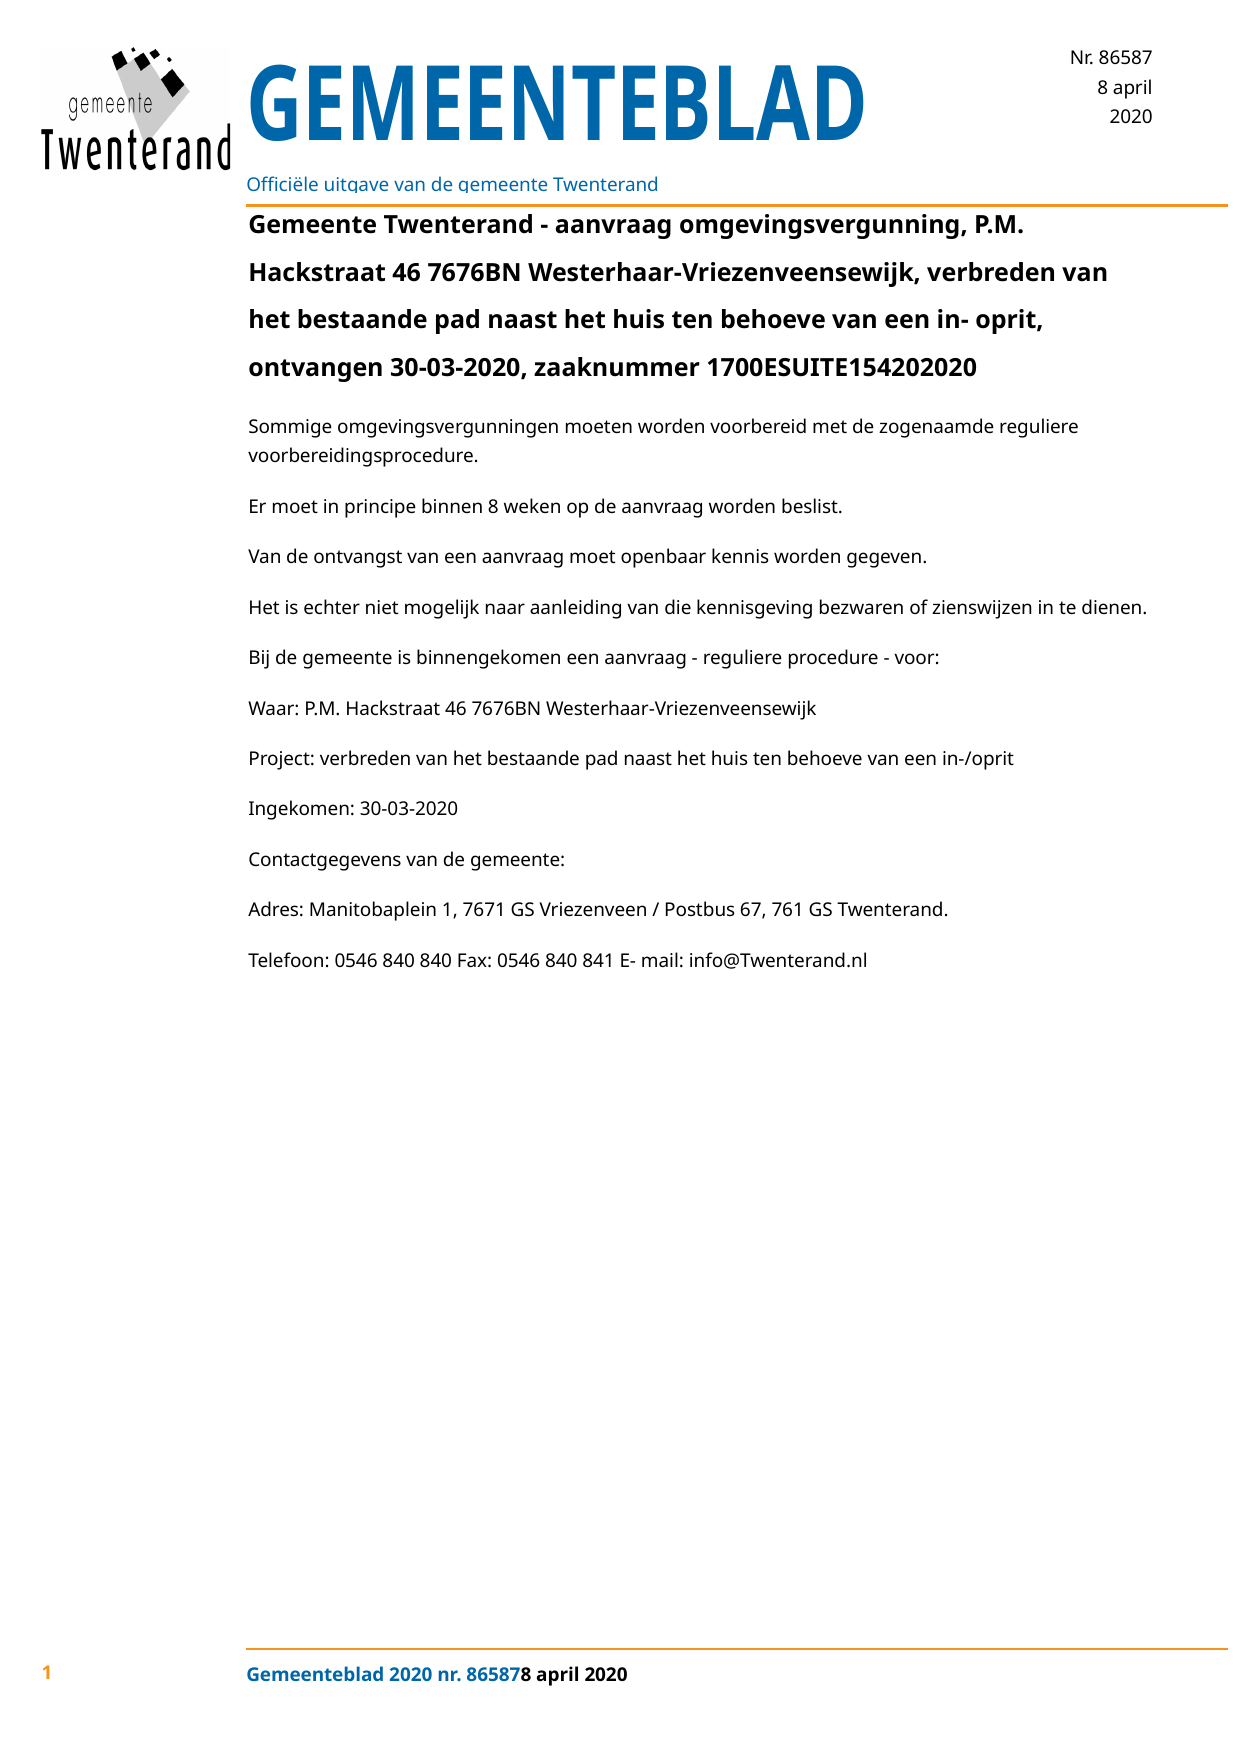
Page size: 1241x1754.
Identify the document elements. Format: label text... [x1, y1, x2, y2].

picture [41, 47, 231, 172]
text Ingekomen: 30-03-2020 [248, 796, 1152, 821]
text Er moet in principe binnen 8 weken op de aanvraag worden beslist. [248, 493, 1152, 519]
text Bij de gemeente is binnengekomen een aanvraag - reguliere procedure - voor: [248, 644, 1152, 670]
text Adres: Manitobaplein 1, 7671 GS Vriezenveen / Postbus 67, 761 GS Twenterand. [248, 896, 1152, 922]
text Gemeente Twenterand - aanvraag omgevingsvergunning, P.M. Hackstraat 46 7676BN Westerhaar-Vriezenveensewijk, verbreden van het bestaande pad naast het huis ten behoeve van een in- oprit, ontvangen 30-03-2020, zaaknummer 1700ESUITE154202020 [248, 207, 1152, 384]
text Van de ontvangst van een aanvraag moet openbaar kennis worden gegeven. [248, 543, 1152, 569]
text Het is echter niet mogelijk naar aanleiding van die kennisgeving bezwaren of zienswijzen in te dienen. [248, 594, 1152, 620]
text Telefoon: 0546 840 840 Fax: 0546 840 841 E- mail: info@Twenterand.nl [248, 947, 1152, 973]
text Contactgegevens van de gemeente: [248, 846, 1152, 872]
text Sommige omgevingsvergunningen moeten worden voorbereid met de zogenaamde reguliere voorbereidingsprocedure. [248, 413, 1152, 468]
text Project: verbreden van het bestaande pad naast het huis ten behoeve van een in-/oprit [248, 745, 1152, 771]
text Waar: P.M. Hackstraat 46 7676BN Westerhaar-Vriezenveensewijk [248, 695, 1152, 721]
